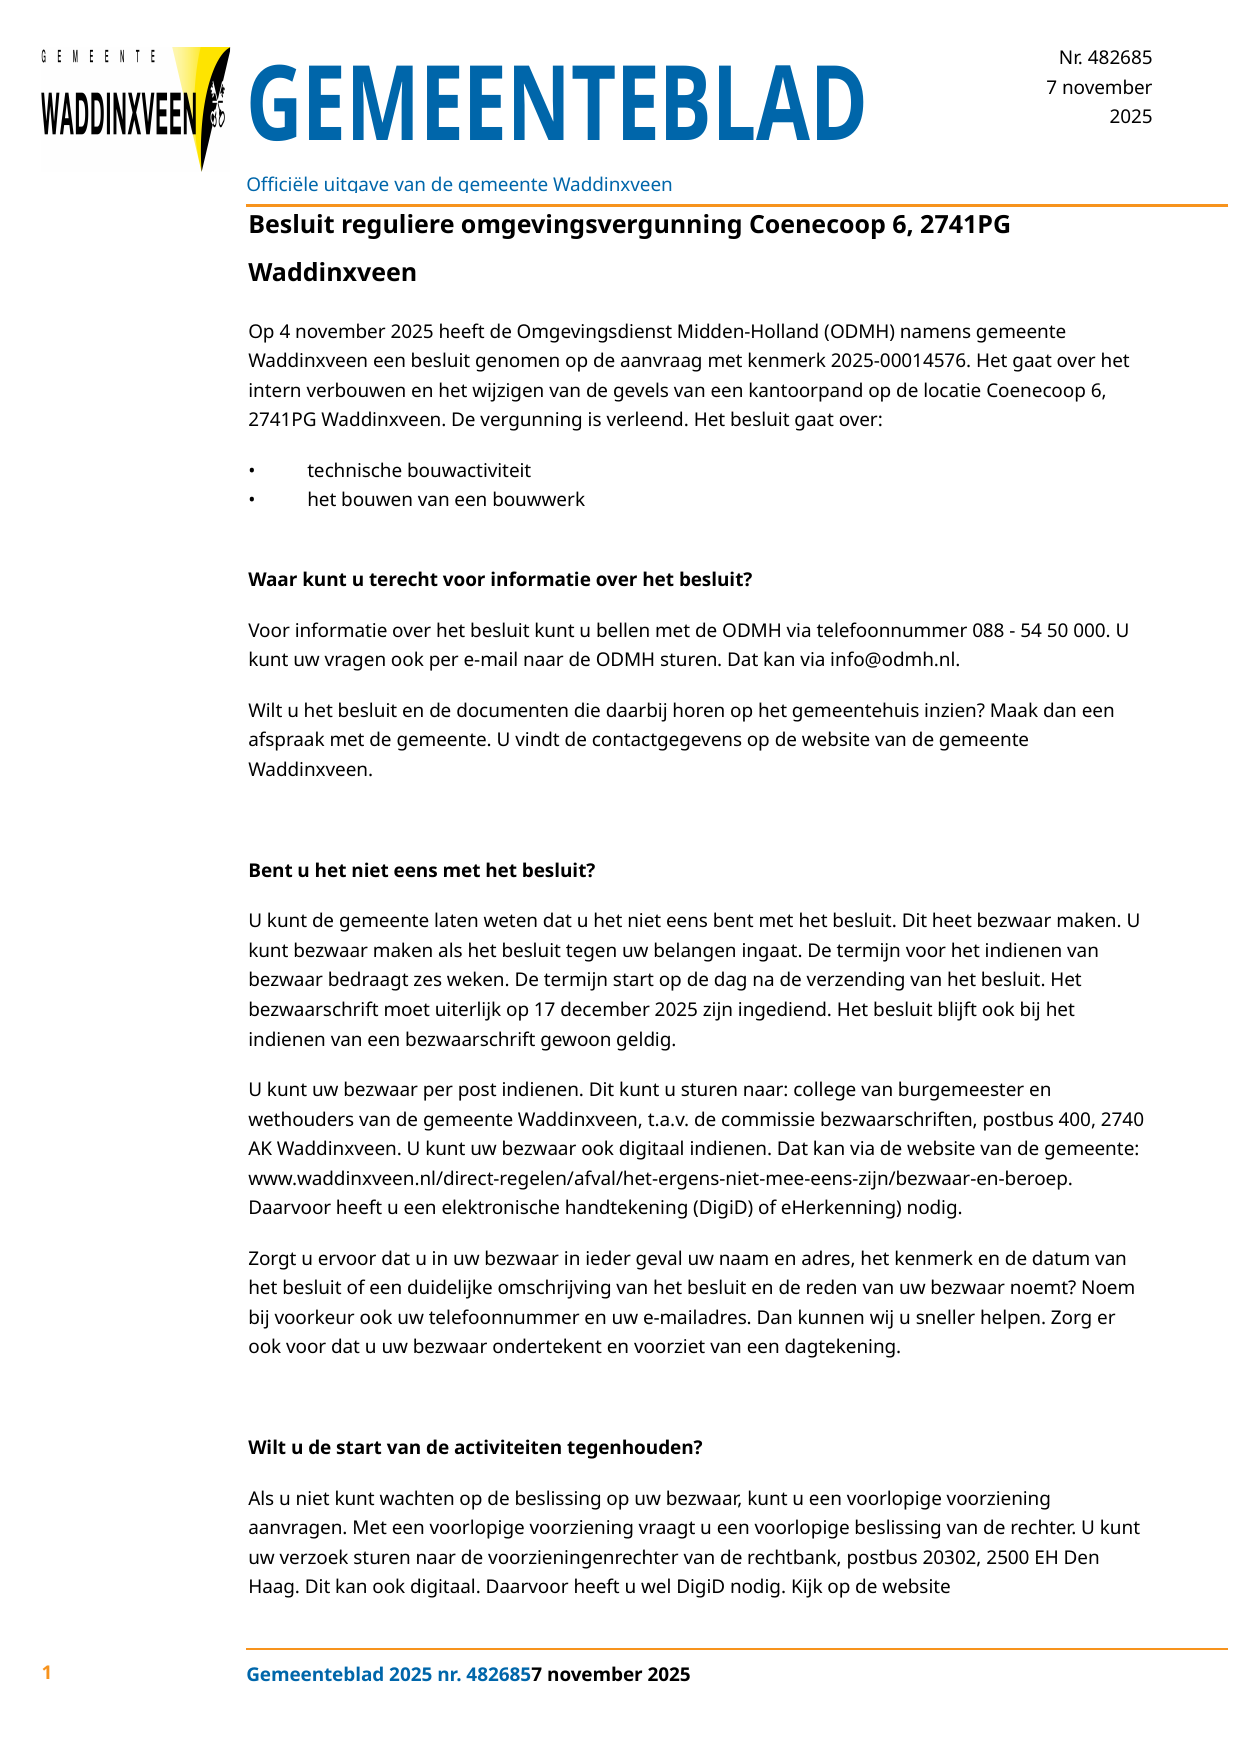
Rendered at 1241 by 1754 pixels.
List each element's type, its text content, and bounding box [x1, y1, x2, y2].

text Wilt u de start van de activiteiten tegenhouden? [248, 1434, 1152, 1460]
text Waar kunt u terecht voor informatie over het besluit? [248, 567, 1152, 592]
text Bent u het niet eens met het besluit? [248, 857, 1152, 883]
text Wilt u het besluit en de documenten die daarbij horen op het gemeentehuis inzien? Maak dan een afspraak met de gemeente. U vindt de contactgegevens op de website van de gemeente Waddinxveen. [248, 697, 1152, 782]
picture [41, 47, 231, 172]
list technische bouwactiviteit [248, 457, 1152, 483]
text Op 4 november 2025 heeft de Omgevingsdienst Midden-Holland (ODMH) namens gemeente Waddinxveen een besluit genomen op de aanvraag met kenmerk 2025-00014576. Het gaat over het intern verbouwen en het wijzigen van de gevels van een kantoorpand op de locatie Coenecoop 6, 2741PG Waddinxveen. De vergunning is verleend. Het besluit gaat over: [248, 318, 1152, 432]
text Als u niet kunt wachten op de beslissing op uw bezwaar, kunt u een voorlopige voorziening aanvragen. Met een voorlopige voorziening vraagt u een voorlopige beslissing van de rechter. U kunt uw verzoek sturen naar de voorzieningenrechter van de rechtbank, postbus 20302, 2500 EH Den Haag. Dit kan ook digitaal. Daarvoor heeft u wel DigiD nodig. Kijk op de website [248, 1485, 1152, 1599]
text Besluit reguliere omgevingsvergunning Coenecoop 6, 2741PG Waddinxveen [248, 207, 1152, 288]
text U kunt de gemeente laten weten dat u het niet eens bent met het besluit. Dit heet bezwaar maken. U kunt bezwaar maken als het besluit tegen uw belangen ingaat. De termijn voor het indienen van bezwaar bedraagt zes weken. De termijn start op de dag na de verzending van het besluit. Het bezwaarschrift moet uiterlijk op 17 december 2025 zijn ingediend. Het besluit blijft ook bij het indienen van een bezwaarschrift gewoon geldig. [248, 907, 1152, 1052]
text Voor informatie over het besluit kunt u bellen met de ODMH via telefoonnummer 088 - 54 50 000. U kunt uw vragen ook per e-mail naar de ODMH sturen. Dat kan via info@odmh.nl. [248, 617, 1152, 672]
text Zorgt u ervoor dat u in uw bezwaar in ieder geval uw naam en adres, het kenmerk en de datum van het besluit of een duidelijke omschrijving van het besluit en de reden van uw bezwaar noemt? Noem bij voorkeur ook uw telefoonnummer en uw e-mailadres. Dan kunnen wij u sneller helpen. Zorg er ook voor dat u uw bezwaar ondertekent en voorziet van een dagtekening. [248, 1245, 1152, 1359]
list het bouwen van een bouwwerk [248, 487, 1152, 512]
text U kunt uw bezwaar per post indienen. Dit kunt u sturen naar: college van burgemeester en wethouders van de gemeente Waddinxveen, t.a.v. de commissie bezwaarschriften, postbus 400, 2740 AK Waddinxveen. U kunt uw bezwaar ook digitaal indienen. Dat kan via de website van de gemeente: www.waddinxveen.nl/direct-regelen/afval/het-ergens-niet-mee-eens-zijn/bezwaar-en-beroep. Daarvoor heeft u een elektronische handtekening (DigiD) of eHerkenning) nodig. [248, 1076, 1152, 1220]
